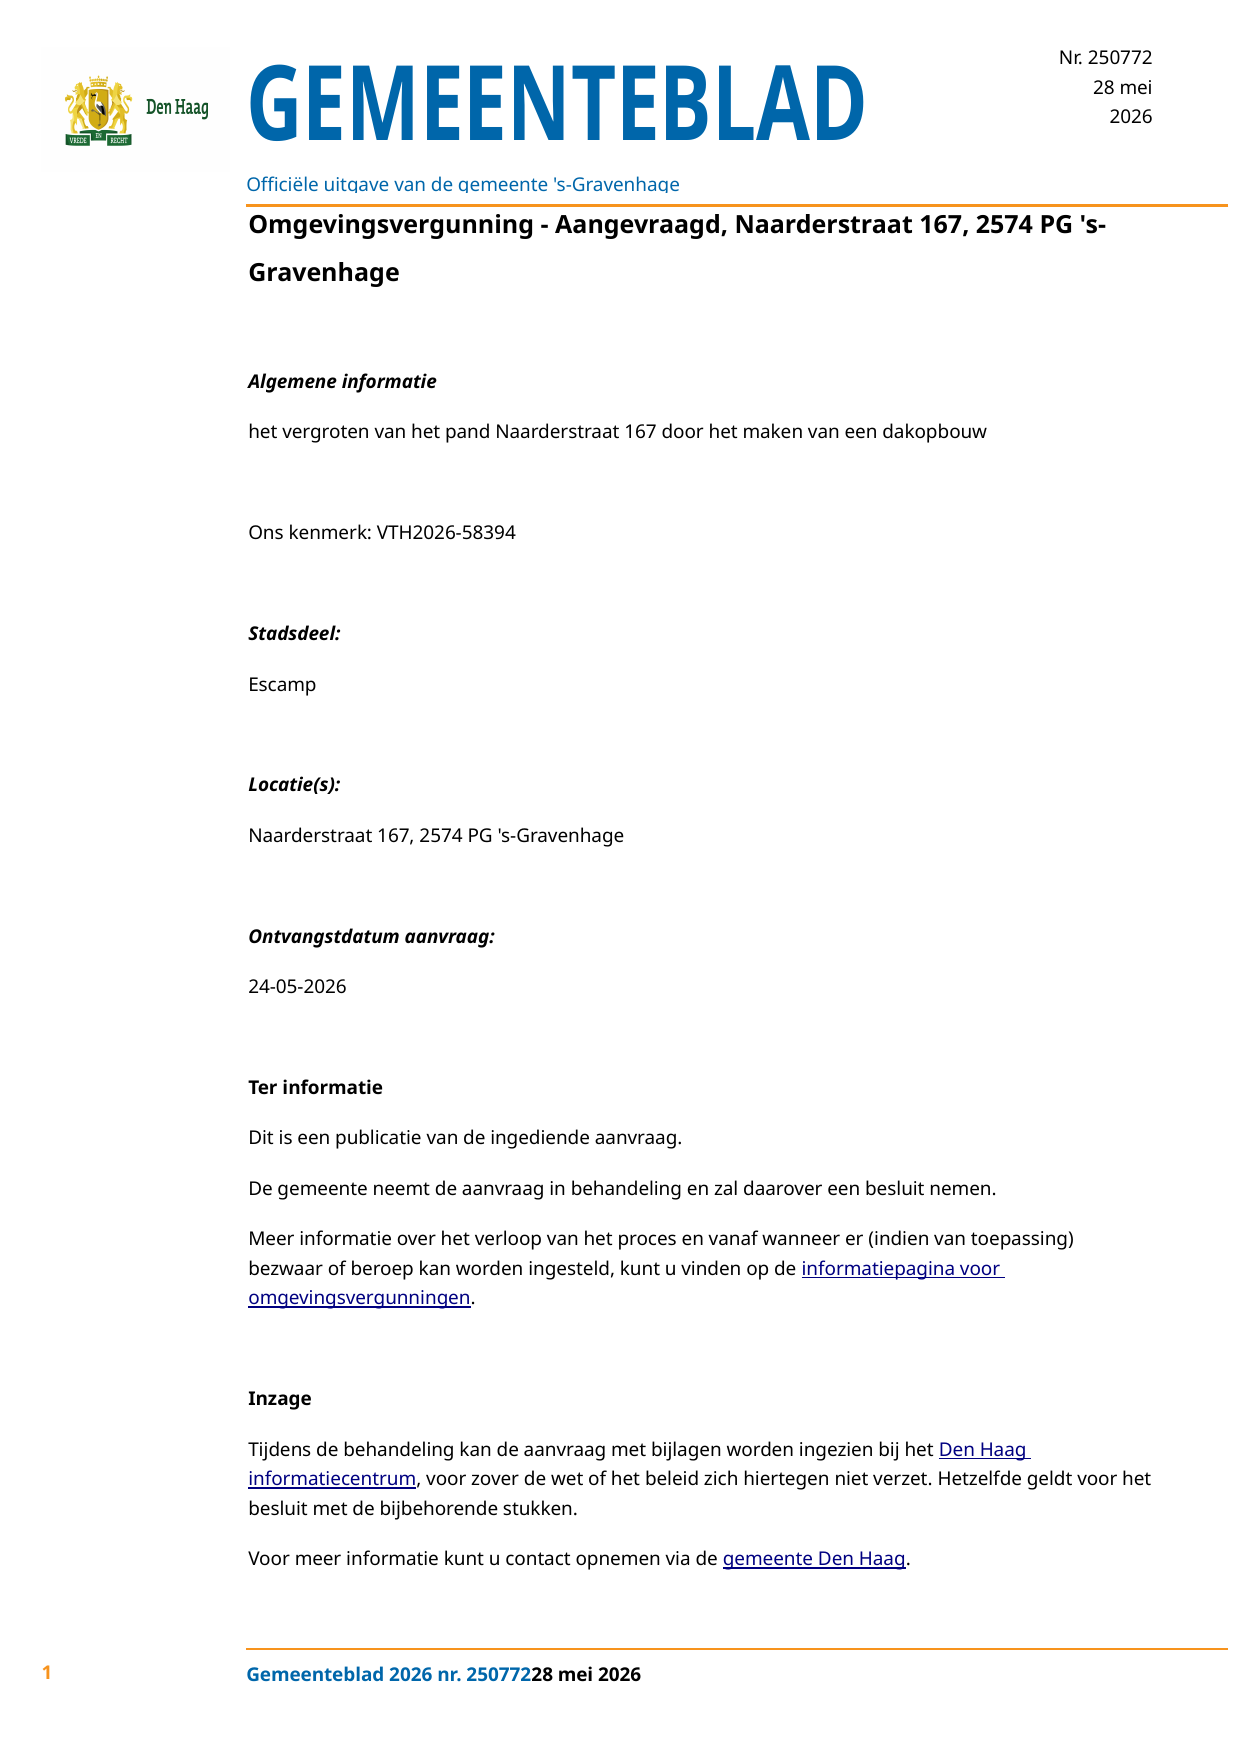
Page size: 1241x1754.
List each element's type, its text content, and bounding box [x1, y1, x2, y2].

text Omgevingsvergunning - Aangevraagd, Naarderstraat 167, 2574 PG 's-Gravenhage [248, 207, 1152, 288]
text het vergroten van het pand Naarderstraat 167 door het maken van een dakopbouw [248, 419, 1152, 444]
text Voor meer informatie kunt u contact opnemen via de gemeente Den Haag. [248, 1545, 1152, 1571]
text Tijdens de behandeling kan de aanvraag met bijlagen worden ingezien bij het Den Haag informatiecentrum, voor zover de wet of het beleid zich hiertegen niet verzet. Hetzelfde geldt voor het besluit met de bijbehorende stukken. [248, 1436, 1152, 1521]
text Ontvangstdatum aanvraag: [248, 923, 1152, 949]
text De gemeente neemt de aanvraag in behandeling en zal daarover een besluit nemen. [248, 1175, 1152, 1201]
text 24-05-2026 [248, 973, 1152, 999]
text Inzage [248, 1385, 1152, 1411]
text Locatie(s): [248, 772, 1152, 797]
text Naarderstraat 167, 2574 PG 's-Gravenhage [248, 822, 1152, 848]
text Escamp [248, 671, 1152, 697]
text Dit is een publicatie van de ingediende aanvraag. [248, 1124, 1152, 1150]
text Ter informatie [248, 1074, 1152, 1100]
text Ons kenmerk: VTH2026-58394 [248, 519, 1152, 545]
picture [41, 47, 231, 172]
text Stadsdeel: [248, 620, 1152, 646]
text Meer informatie over het verloop van het proces en vanaf wanneer er (indien van toepassing) bezwaar of beroep kan worden ingesteld, kunt u vinden op de informatiepagina voor omgevingsvergunningen. [248, 1225, 1152, 1310]
text Algemene informatie [248, 368, 1152, 394]
